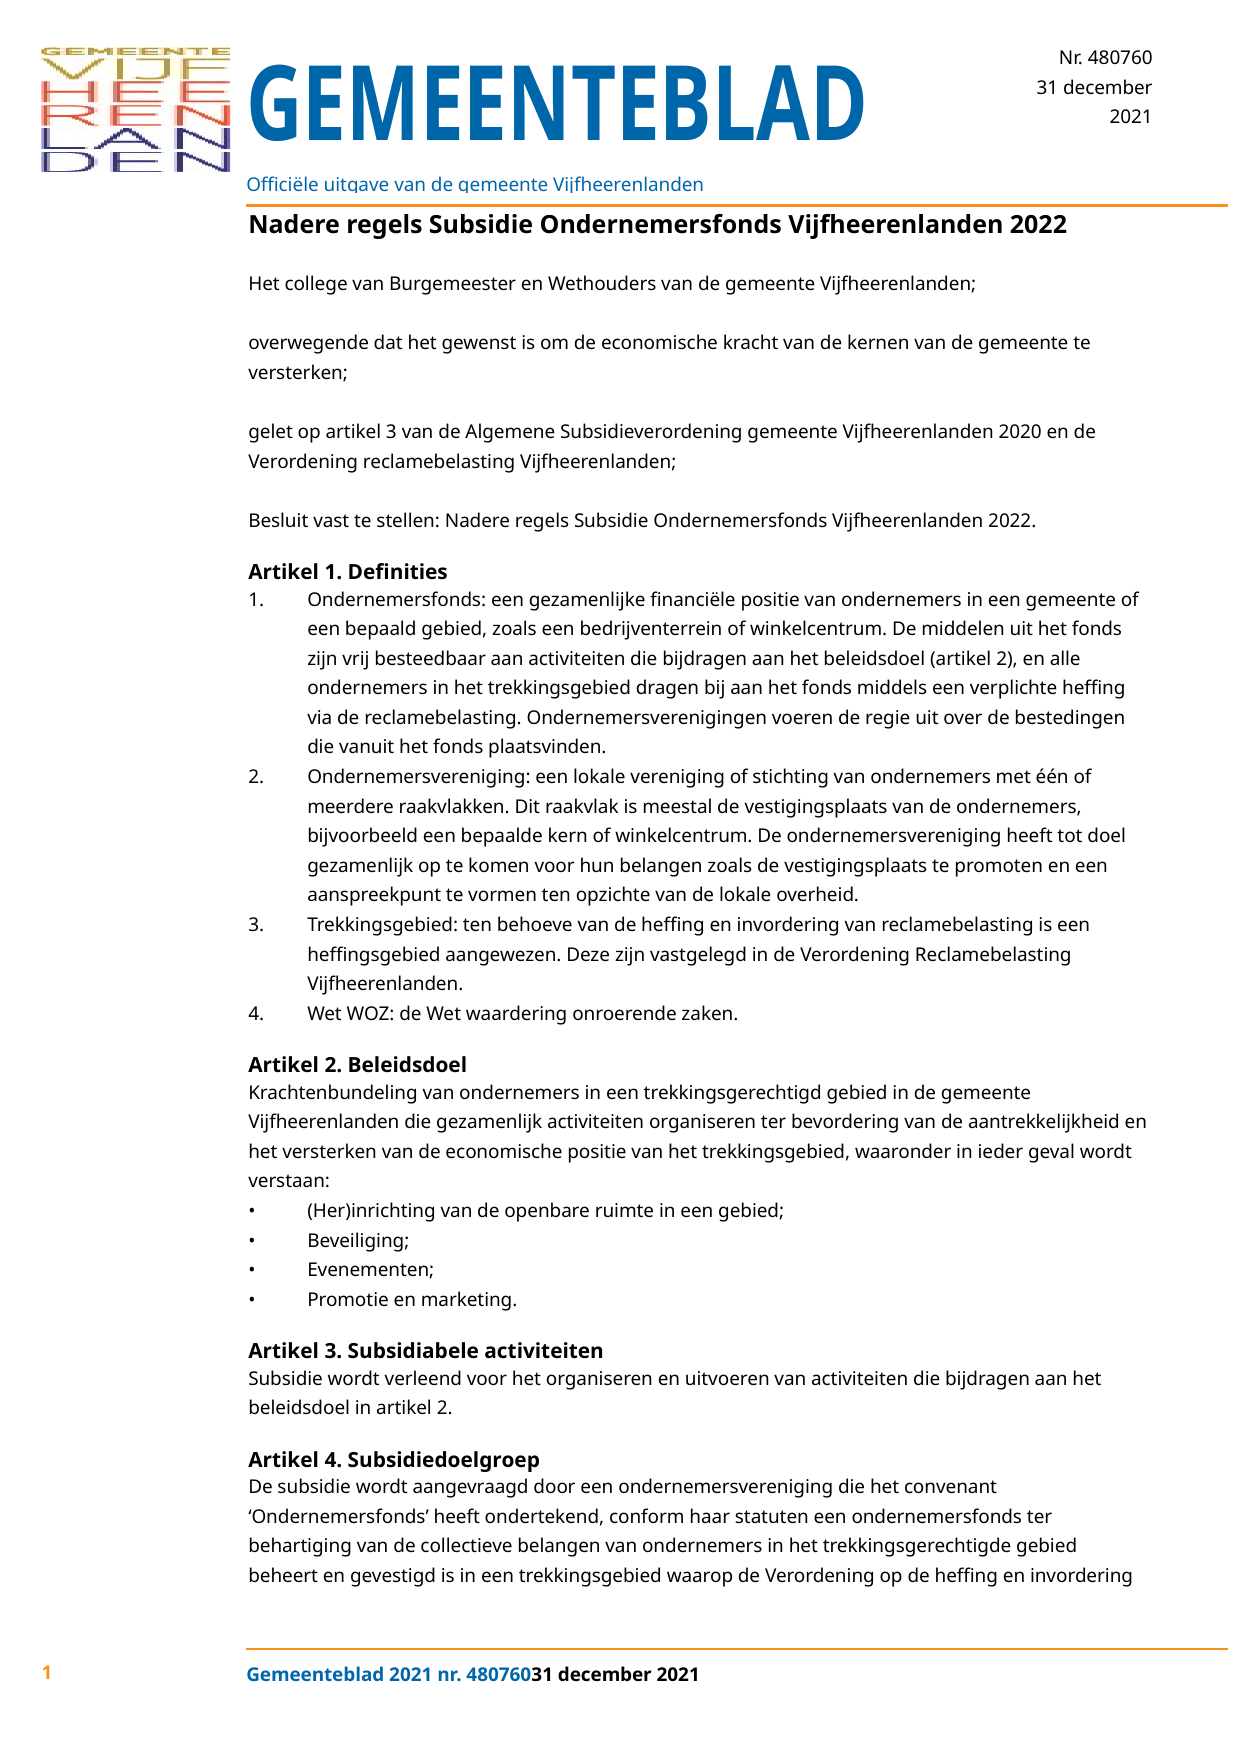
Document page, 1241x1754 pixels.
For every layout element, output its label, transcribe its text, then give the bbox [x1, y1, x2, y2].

list Promotie en marketing. [248, 1286, 1152, 1312]
text Artikel 1. Definities [248, 557, 1152, 586]
text gelet op artikel 3 van de Algemene Subsidieverordening gemeente Vijfheerenlanden 2020 en de Verordening reclamebelasting Vijfheerenlanden; [248, 418, 1152, 473]
list Wet WOZ: de Wet waardering onroerende zaken. [248, 1000, 1152, 1026]
list Ondernemersfonds: een gezamenlijke financiële positie van ondernemers in een gemeente of een bepaald gebied, zoals een bedrijventerrein of winkelcentrum. De middelen uit het fonds zijn vrij besteedbaar aan activiteiten die bijdragen aan het beleidsdoel (artikel 2), en alle ondernemers in het trekkingsgebied dragen bij aan het fonds middels een verplichte heffing via de reclamebelasting. Ondernemersverenigingen voeren de regie uit over de bestedingen die vanuit het fonds plaatsvinden. [248, 586, 1152, 759]
list (Her)inrichting van de openbare ruimte in een gebied; [248, 1197, 1152, 1223]
text Besluit vast te stellen: Nadere regels Subsidie Ondernemersfonds Vijfheerenlanden 2022. [248, 507, 1152, 533]
list Trekkingsgebied: ten behoeve van de heffing en invordering van reclamebelasting is een heffingsgebied aangewezen. Deze zijn vastgelegd in de Verordening Reclamebelasting Vijfheerenlanden. [248, 911, 1152, 996]
text overwegende dat het gewenst is om de economische kracht van de kernen van de gemeente te versterken; [248, 329, 1152, 385]
list Ondernemersvereniging: een lokale vereniging of stichting van ondernemers met één of meerdere raakvlakken. Dit raakvlak is meestal de vestigingsplaats van de ondernemers, bijvoorbeeld een bepaalde kern of winkelcentrum. De ondernemersvereniging heeft tot doel gezamenlijk op te komen voor hun belangen zoals de vestigingsplaats te promoten en een aanspreekpunt te vormen ten opzichte van de lokale overheid. [248, 763, 1152, 907]
text Krachtenbundeling van ondernemers in een trekkingsgerechtigd gebied in de gemeente Vijfheerenlanden die gezamenlijk activiteiten organiseren ter bevordering van de aantrekkelijkheid en het versterken van de economische positie van het trekkingsgebied, waaronder in ieder geval wordt verstaan: [248, 1079, 1152, 1193]
text Het college van Burgemeester en Wethouders van de gemeente Vijfheerenlanden; [248, 270, 1152, 296]
text Artikel 2. Beleidsdoel [248, 1050, 1152, 1079]
list Beveiliging; [248, 1227, 1152, 1252]
list Evenementen; [248, 1256, 1152, 1282]
text Subsidie wordt verleend voor het organiseren en uitvoeren van activiteiten die bijdragen aan het beleidsdoel in artikel 2. [248, 1365, 1152, 1420]
text De subsidie wordt aangevraagd door een ondernemersvereniging die het convenant ‘Ondernemersfonds’ heeft ondertekend, conform haar statuten een ondernemersfonds ter behartiging van de collectieve belangen van ondernemers in het trekkingsgerechtigde gebied beheert en gevestigd is in een trekkingsgebied waarop de Verordening op de heffing en invordering [248, 1473, 1152, 1588]
text Artikel 4. Subsidiedoelgroep [248, 1445, 1152, 1473]
text Nadere regels Subsidie Ondernemersfonds Vijfheerenlanden 2022 [248, 207, 1152, 241]
text Artikel 3. Subsidiabele activiteiten [248, 1336, 1152, 1365]
picture [41, 47, 231, 172]
